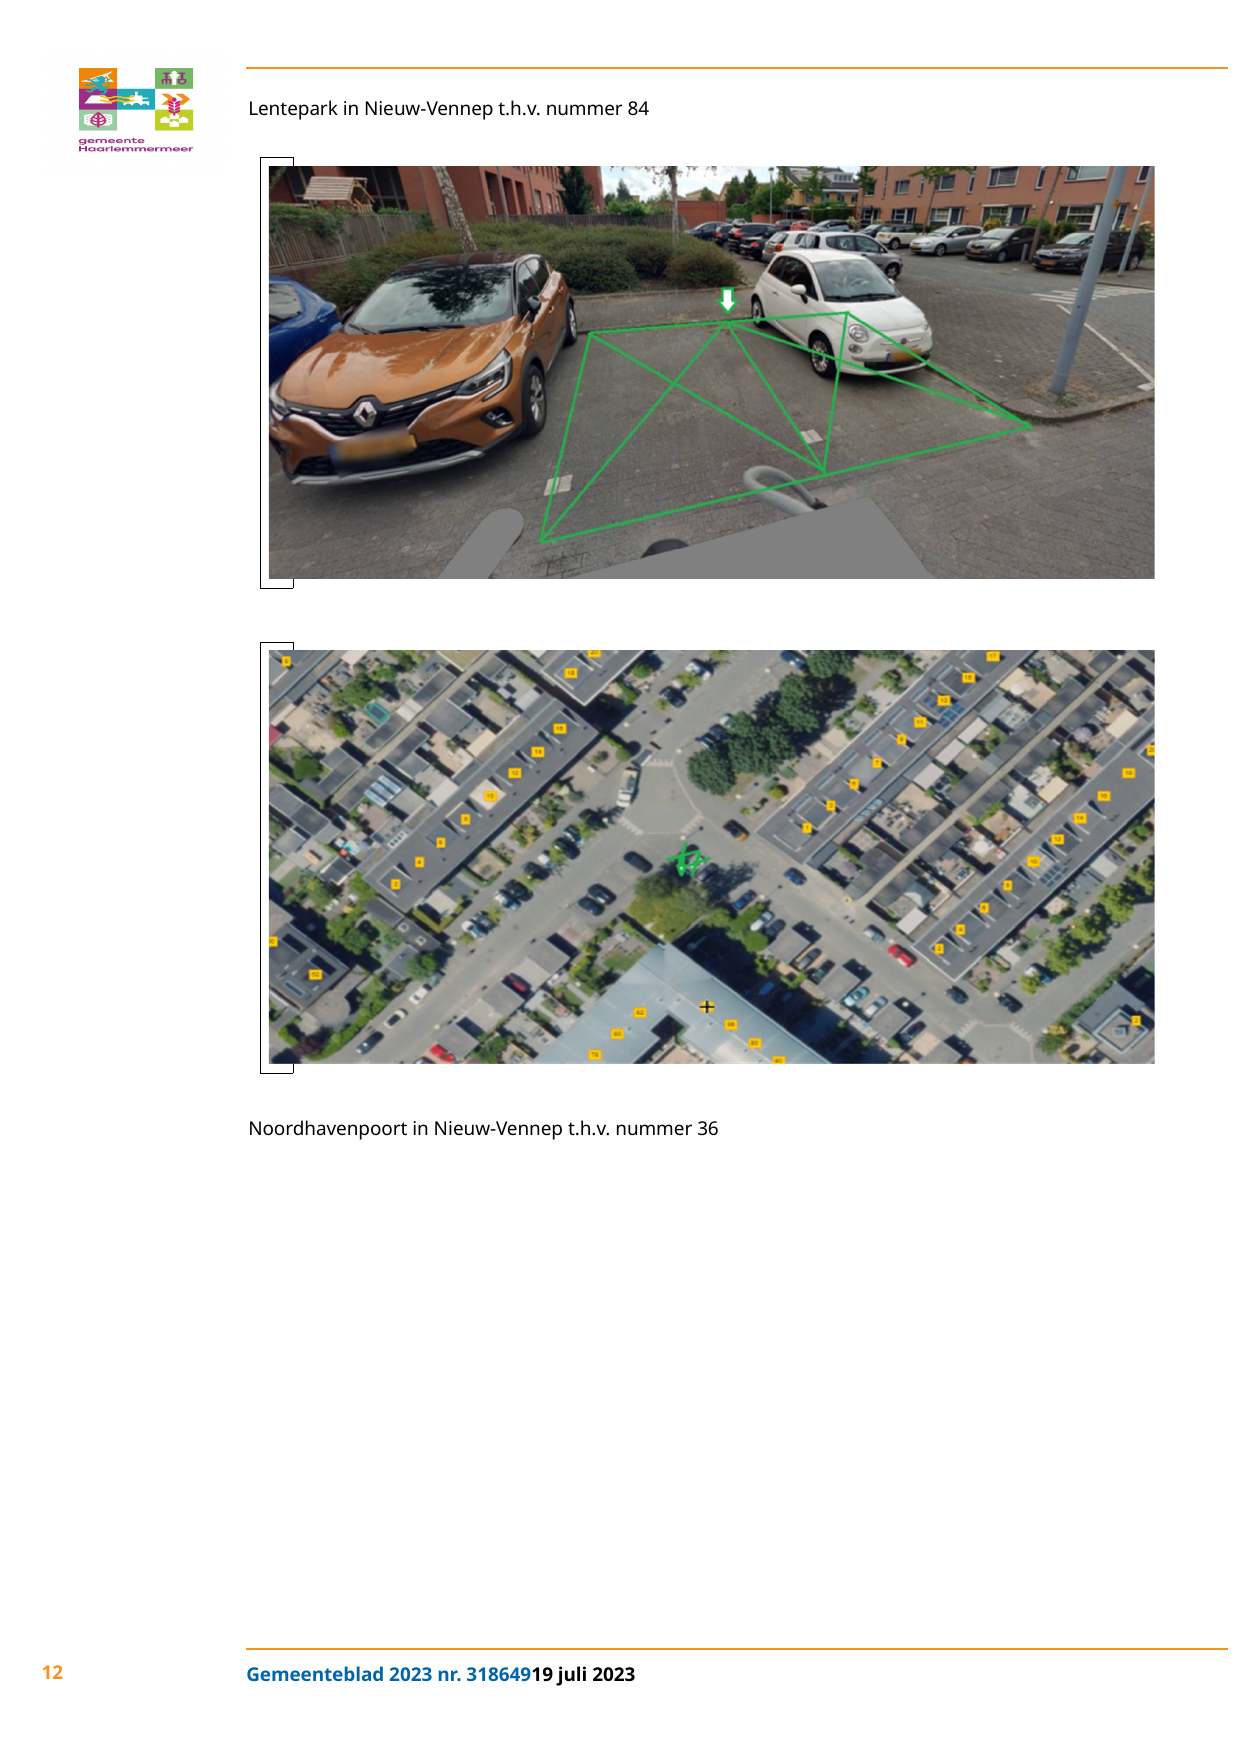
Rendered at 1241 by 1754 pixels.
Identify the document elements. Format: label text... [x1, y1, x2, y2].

picture [268, 166, 1155, 579]
text Noordhavenpoort in Nieuw-Vennep t.h.v. nummer 36 [248, 1115, 1152, 1141]
picture [268, 650, 1155, 1064]
picture [41, 47, 231, 172]
text Lentepark in Nieuw-Vennep t.h.v. nummer 84 [248, 95, 1152, 121]
